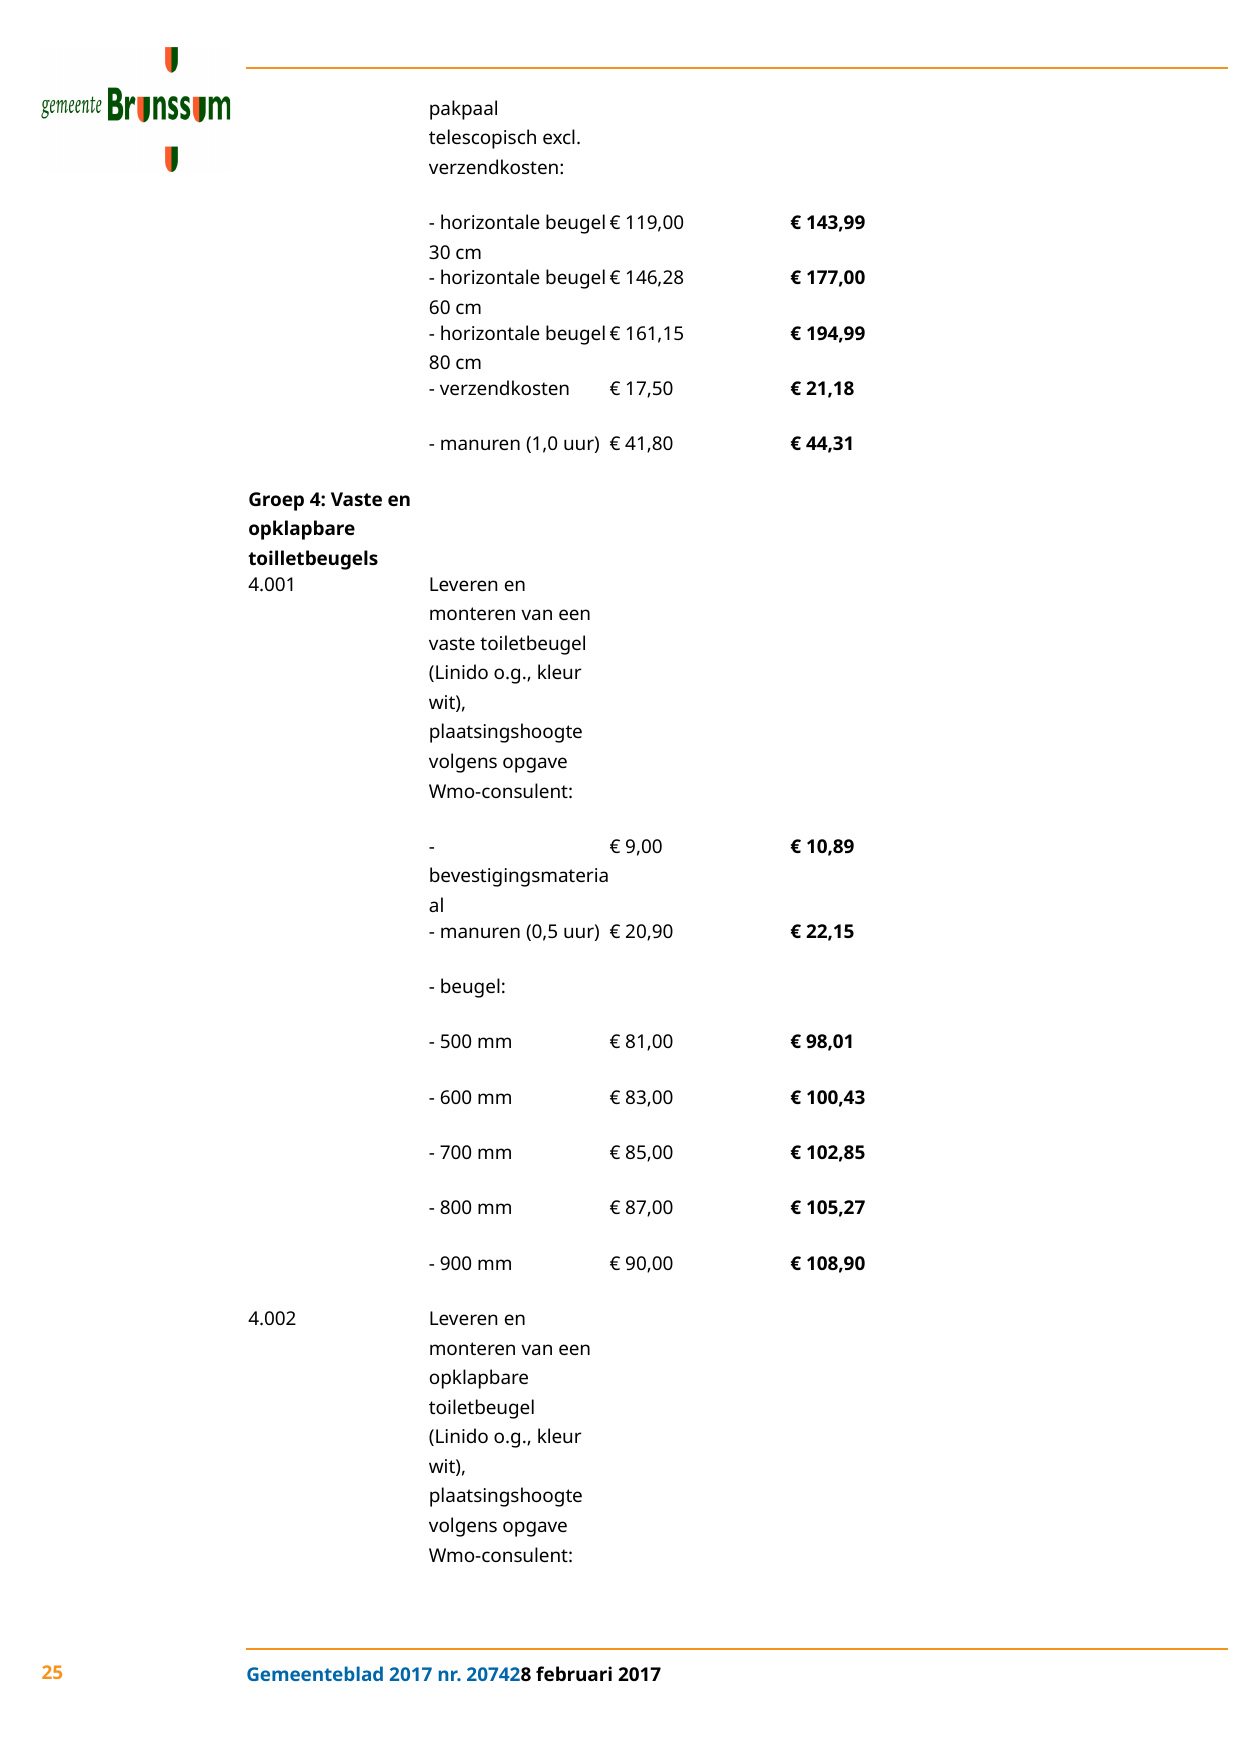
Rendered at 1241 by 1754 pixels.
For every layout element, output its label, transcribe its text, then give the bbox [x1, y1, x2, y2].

table_cell [971, 1139, 1152, 1194]
table_cell - bevestigingsmateriaal [429, 833, 609, 918]
table_cell Leveren en monteren van een vaste toiletbeugel (Linido o.g., kleur wit), plaatsingshoogte volgens opgave Wmo-consulent: [429, 571, 609, 833]
table_cell - horizontale beugel 80 cm [429, 320, 609, 375]
table_cell € 194,99 [790, 320, 971, 375]
table_cell € 90,00 [609, 1250, 790, 1305]
table_cell € 85,00 [609, 1139, 790, 1194]
table_cell - 600 mm [429, 1084, 609, 1139]
table_cell € 146,28 [609, 265, 790, 320]
table_cell - beugel: [429, 973, 609, 1029]
table_cell [971, 375, 1152, 431]
table_cell € 22,15 [790, 918, 971, 973]
table_cell [248, 265, 429, 320]
table_cell - manuren (0,5 uur) [429, 918, 609, 973]
table_cell [790, 571, 971, 833]
table_cell € 98,01 [790, 1029, 971, 1084]
table_cell € 102,85 [790, 1139, 971, 1194]
table_cell [971, 973, 1152, 1029]
table_cell [790, 1305, 971, 1597]
table_cell € 100,43 [790, 1084, 971, 1139]
table_cell [248, 833, 429, 918]
table_cell [248, 375, 429, 431]
table_cell [971, 95, 1152, 209]
table_cell [609, 1305, 790, 1597]
table_cell - horizontale beugel 30 cm [429, 209, 609, 264]
table_cell € 44,31 [790, 431, 971, 486]
table_cell € 17,50 [609, 375, 790, 431]
table_cell [248, 1139, 429, 1194]
table_cell € 21,18 [790, 375, 971, 431]
table_cell [971, 320, 1152, 375]
table_cell [790, 973, 971, 1029]
table_cell € 20,90 [609, 918, 790, 973]
table_cell € 143,99 [790, 209, 971, 264]
table_cell € 9,00 [609, 833, 790, 918]
table_cell [248, 431, 429, 486]
table_cell - horizontale beugel 60 cm [429, 265, 609, 320]
table_cell - 800 mm [429, 1195, 609, 1250]
table_cell [248, 1195, 429, 1250]
table_cell [971, 571, 1152, 833]
table_cell [248, 1084, 429, 1139]
table_cell € 108,90 [790, 1250, 971, 1305]
table_cell [971, 1195, 1152, 1250]
table_cell [971, 1250, 1152, 1305]
table_cell [971, 209, 1152, 264]
table_cell 4.001 [248, 571, 429, 833]
table_cell € 83,00 [609, 1084, 790, 1139]
table_cell [248, 209, 429, 264]
table_cell [971, 431, 1152, 486]
table_cell 4.002 [248, 1305, 429, 1597]
table_cell € 119,00 [609, 209, 790, 264]
table_cell € 41,80 [609, 431, 790, 486]
table_cell € 105,27 [790, 1195, 971, 1250]
table_cell [971, 833, 1152, 918]
table_cell [971, 1305, 1152, 1597]
table_cell [971, 1084, 1152, 1139]
table_cell pakpaal telescopisch excl. verzendkosten: [429, 95, 609, 209]
table_cell Groep 4: Vaste en opklapbare toilletbeugels [248, 486, 429, 571]
table_cell € 81,00 [609, 1029, 790, 1084]
picture [41, 47, 231, 172]
table_cell [248, 1029, 429, 1084]
table_cell € 87,00 [609, 1195, 790, 1250]
table_cell [609, 571, 790, 833]
table_cell [609, 973, 790, 1029]
table_cell [248, 1250, 429, 1305]
table_cell [971, 265, 1152, 320]
table_cell [971, 1029, 1152, 1084]
table_cell [248, 320, 429, 375]
table_cell [609, 95, 790, 209]
table_cell € 10,89 [790, 833, 971, 918]
table_cell [248, 918, 429, 973]
table_cell - 500 mm [429, 1029, 609, 1084]
table_cell [790, 95, 971, 209]
table_cell [971, 918, 1152, 973]
table_cell - 900 mm [429, 1250, 609, 1305]
table_cell - 700 mm [429, 1139, 609, 1194]
table_cell € 161,15 [609, 320, 790, 375]
table_cell [248, 973, 429, 1029]
table_cell - verzendkosten [429, 375, 609, 431]
table_cell [248, 95, 429, 209]
table_cell € 177,00 [790, 265, 971, 320]
table_cell - manuren (1,0 uur) [429, 431, 609, 486]
table_cell Leveren en monteren van een opklapbare toiletbeugel (Linido o.g., kleur wit), plaatsingshoogte volgens opgave Wmo-consulent: [429, 1305, 609, 1597]
